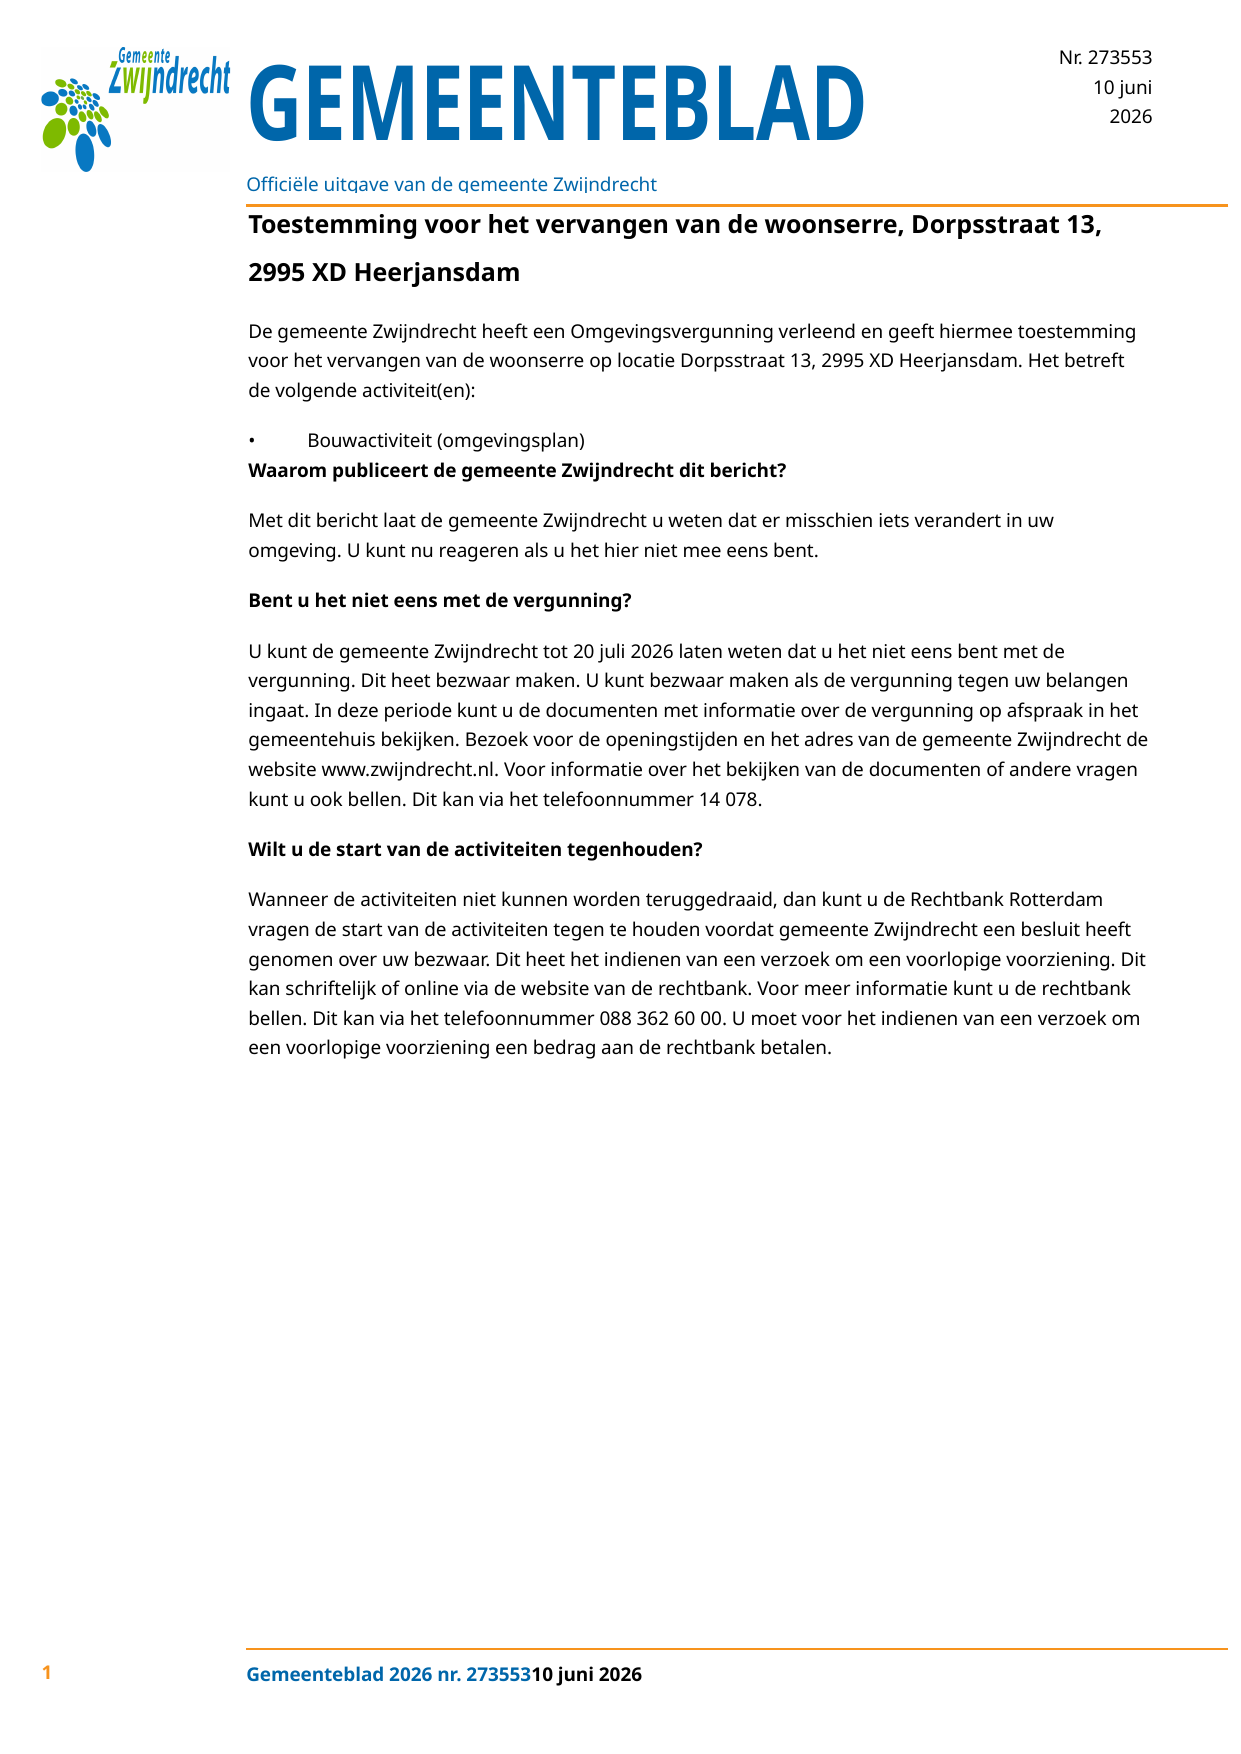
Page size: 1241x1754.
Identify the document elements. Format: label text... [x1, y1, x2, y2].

text Wilt u de start van de activiteiten tegenhouden? [248, 836, 1152, 862]
text U kunt de gemeente Zwijndrecht tot 20 juli 2026 laten weten dat u het niet eens bent met de vergunning. Dit heet bezwaar maken. U kunt bezwaar maken als de vergunning tegen uw belangen ingaat. In deze periode kunt u de documenten met informatie over de vergunning op afspraak in het gemeentehuis bekijken. Bezoek voor de openingstijden en het adres van de gemeente Zwijndrecht de website www.zwijndrecht.nl. Voor informatie over het bekijken van de documenten of andere vragen kunt u ook bellen. Dit kan via het telefoonnummer 14 078. [248, 638, 1152, 812]
list Bouwactiviteit (omgevingsplan) [248, 427, 1152, 453]
picture [41, 47, 231, 172]
text Bent u het niet eens met de vergunning? [248, 587, 1152, 613]
text Waarom publiceert de gemeente Zwijndrecht dit bericht? [248, 457, 1152, 483]
text De gemeente Zwijndrecht heeft een Omgevingsvergunning verleend en geeft hiermee toestemming voor het vervangen van de woonserre op locatie Dorpsstraat 13, 2995 XD Heerjansdam. Het betreft de volgende activiteit(en): [248, 318, 1152, 403]
text Wanneer de activiteiten niet kunnen worden teruggedraaid, dan kunt u de Rechtbank Rotterdam vragen de start van de activiteiten tegen te houden voordat gemeente Zwijndrecht een besluit heeft genomen over uw bezwaar. Dit heet het indienen van een verzoek om een voorlopige voorziening. Dit kan schriftelijk of online via de website van de rechtbank. Voor meer informatie kunt u de rechtbank bellen. Dit kan via het telefoonnummer 088 362 60 00. U moet voor het indienen van een verzoek om een voorlopige voorziening een bedrag aan de rechtbank betalen. [248, 887, 1152, 1060]
text Met dit bericht laat de gemeente Zwijndrecht u weten dat er misschien iets verandert in uw omgeving. U kunt nu reageren als u het hier niet mee eens bent. [248, 507, 1152, 563]
text Toestemming voor het vervangen van de woonserre, Dorpsstraat 13, 2995 XD Heerjansdam [248, 207, 1152, 288]
